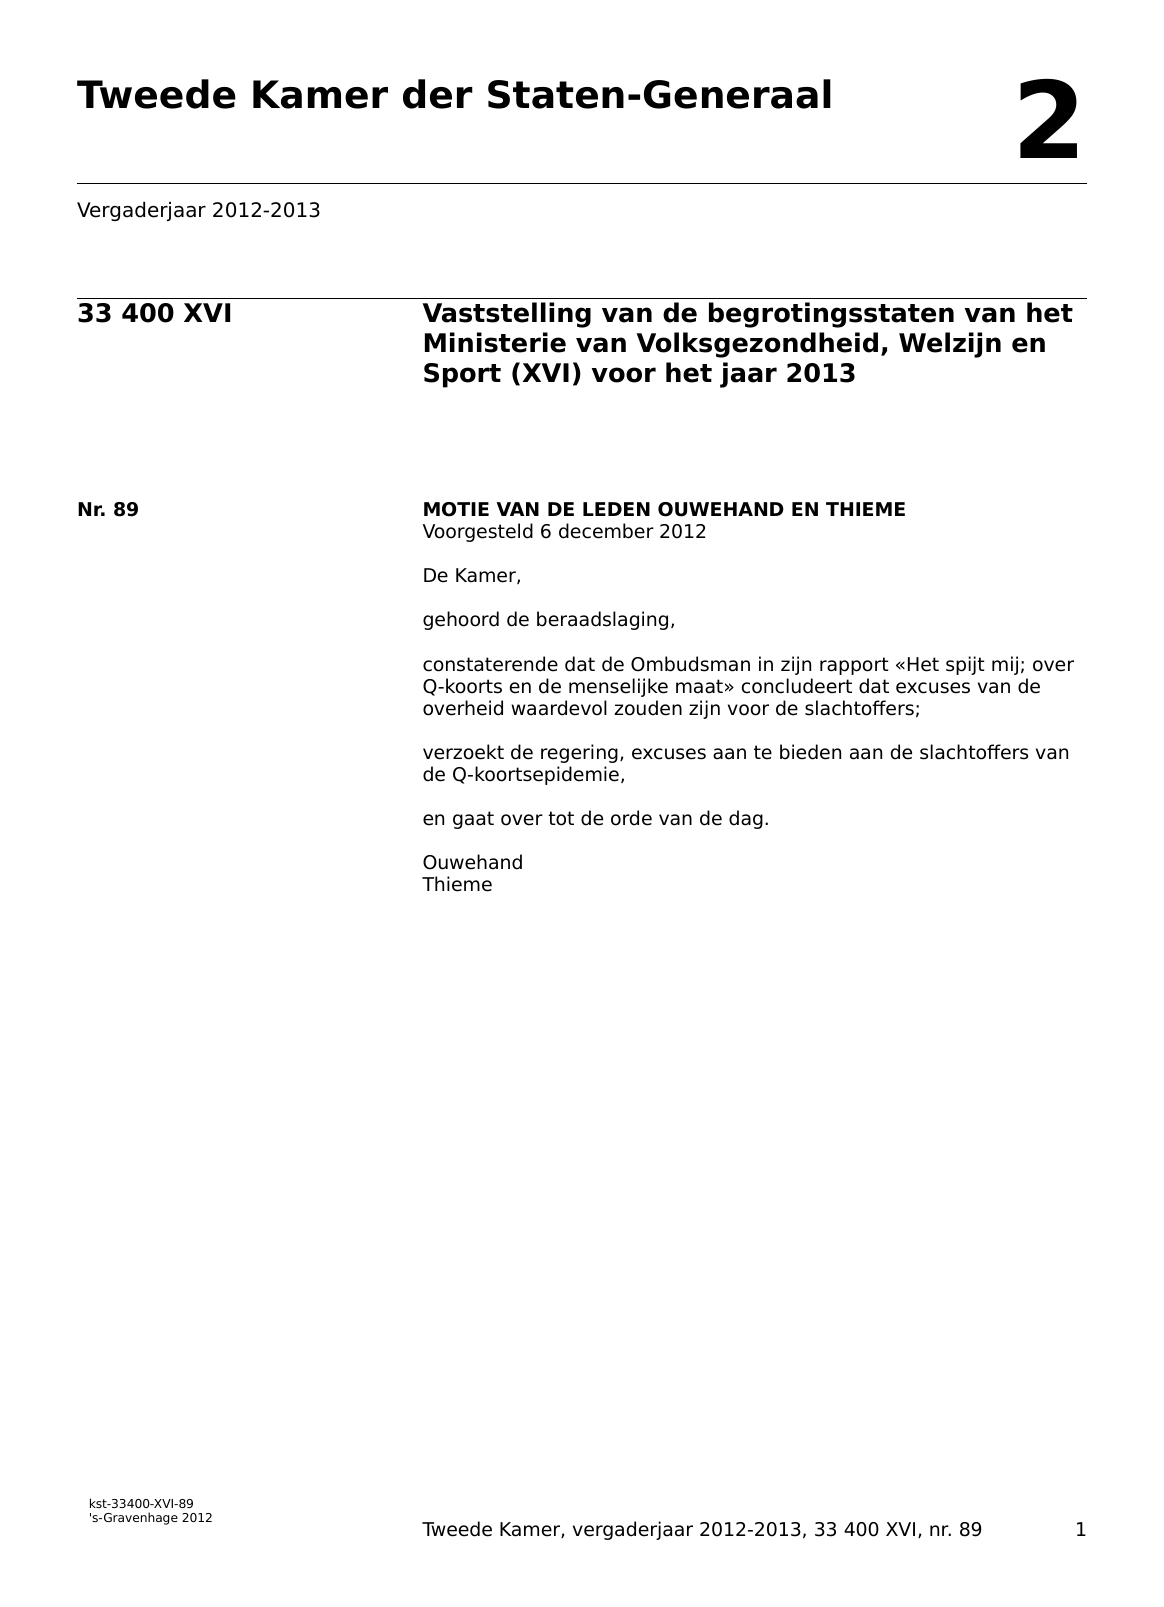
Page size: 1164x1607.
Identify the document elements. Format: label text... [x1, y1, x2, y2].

text Voorgesteld 6 december 2012 [422, 521, 1087, 543]
table_header Tweede Kamer der Staten-Generaal [77, 59, 886, 183]
text verzoekt de regering, excuses aan te bieden aan de slachtoffers van de Q-koortsepidemie, [422, 742, 1087, 786]
text en gaat over tot de orde van de dag. [422, 808, 1087, 830]
text Ouwehand [422, 852, 1087, 874]
text gehoord de beraadslaging, [422, 609, 1087, 631]
text De Kamer, [422, 565, 1087, 587]
subtitle Nr. 89 MOTIE VAN DE LEDEN OUWEHAND EN THIEME [77, 499, 1087, 521]
text 's-Gravenhage 2012 [88, 1511, 323, 1525]
text kst-33400-XVI-89 [88, 1497, 323, 1511]
text Thieme [422, 874, 1087, 896]
table_cell Vergaderjaar 2012-2013 [77, 184, 1087, 298]
subtitle 33 400 XVI Vaststelling van de begrotingsstaten van het Ministerie van Volksgezondheid, Welzijn en Sport (XVI) voor het jaar 2013 [77, 299, 1087, 388]
table_header 2 [886, 59, 1087, 183]
text constaterende dat de Ombudsman in zijn rapport «Het spijt mij; over Q-koorts en de menselijke maat» concludeert dat excuses van de overheid waardevol zouden zijn voor de slachtoffers; [422, 653, 1087, 719]
